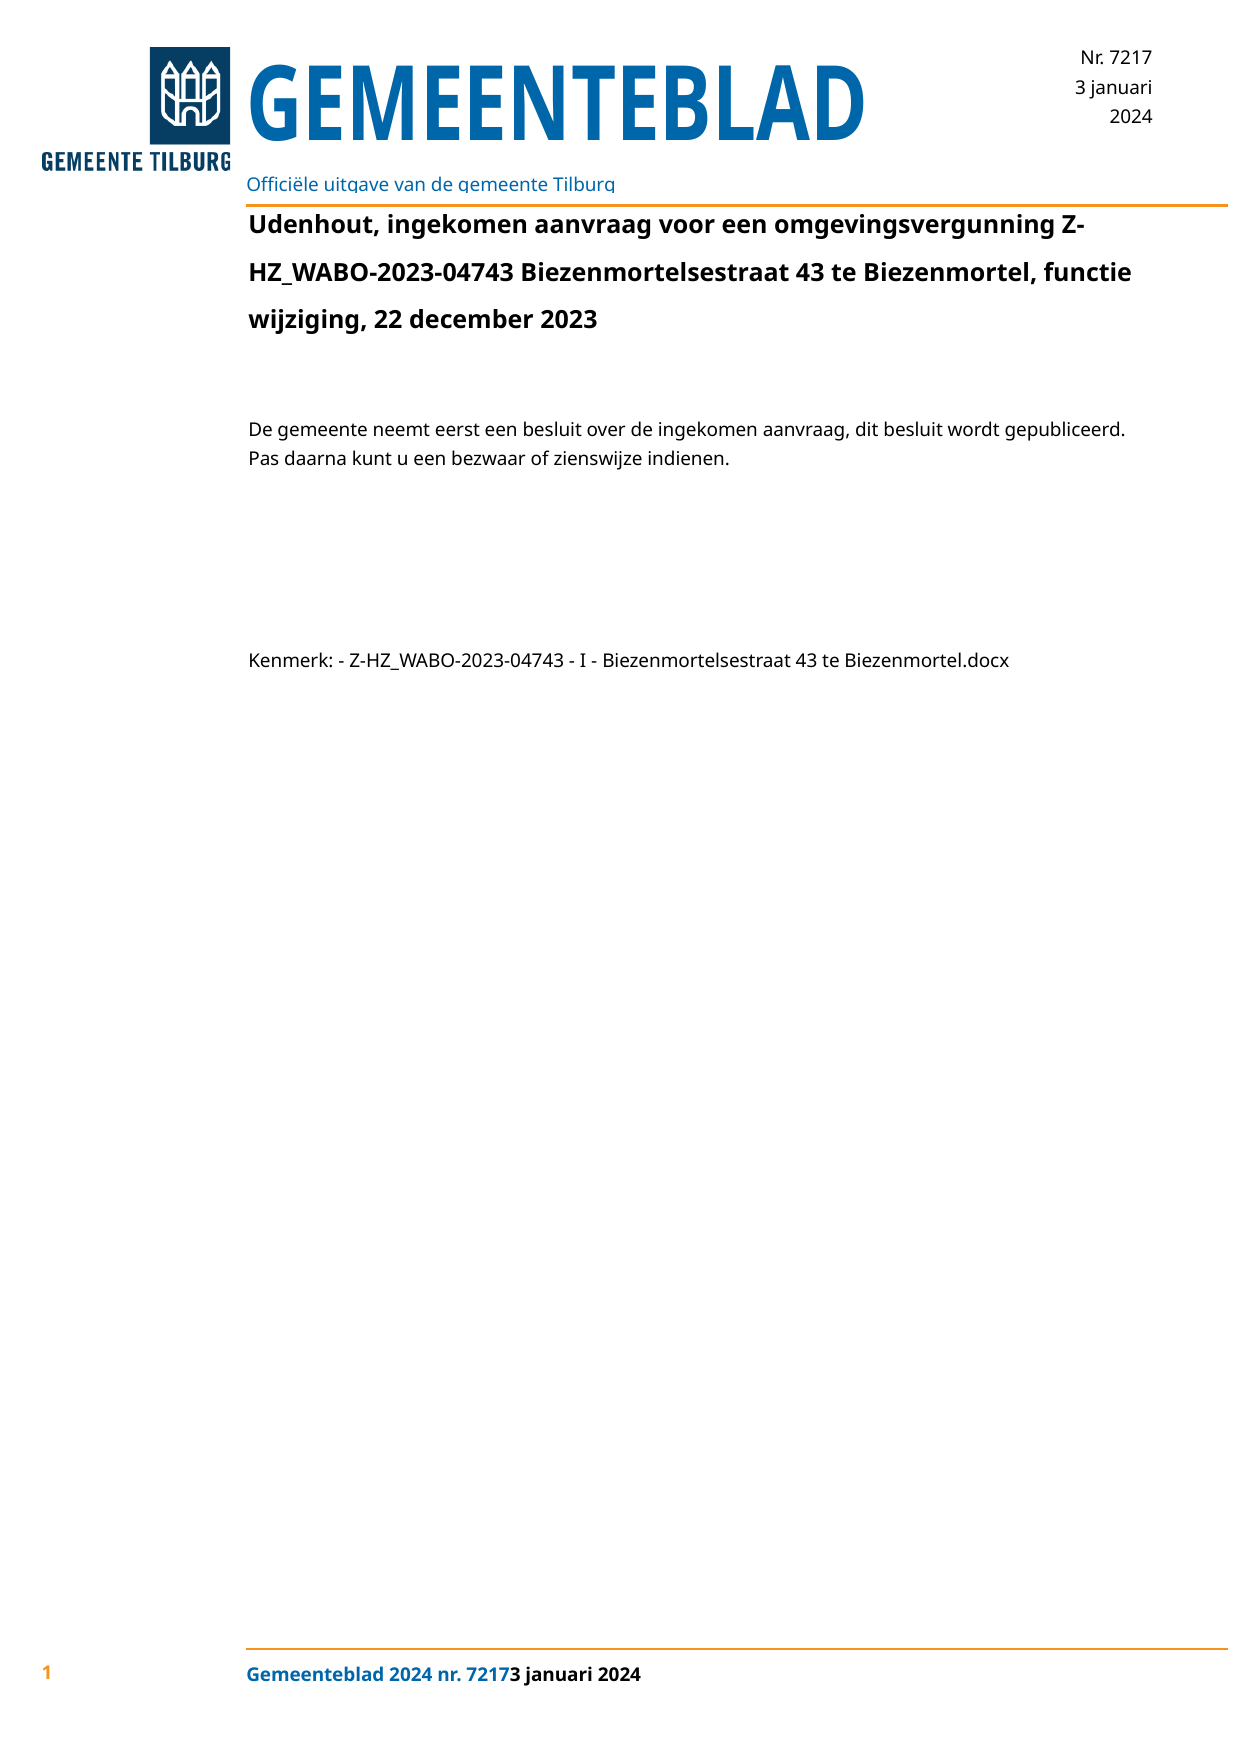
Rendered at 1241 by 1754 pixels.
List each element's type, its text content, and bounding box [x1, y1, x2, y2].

picture [41, 47, 231, 172]
text Udenhout, ingekomen aanvraag voor een omgevingsvergunning Z-HZ_WABO-2023-04743 Biezenmortelsestraat 43 te Biezenmortel, functie wijziging, 22 december 2023 [248, 207, 1152, 336]
text De gemeente neemt eerst een besluit over de ingekomen aanvraag, dit besluit wordt gepubliceerd. Pas daarna kunt u een bezwaar of zienswijze indienen. [248, 416, 1152, 471]
text Kenmerk: - Z-HZ_WABO-2023-04743 - I - Biezenmortelsestraat 43 te Biezenmortel.docx [248, 647, 1152, 673]
